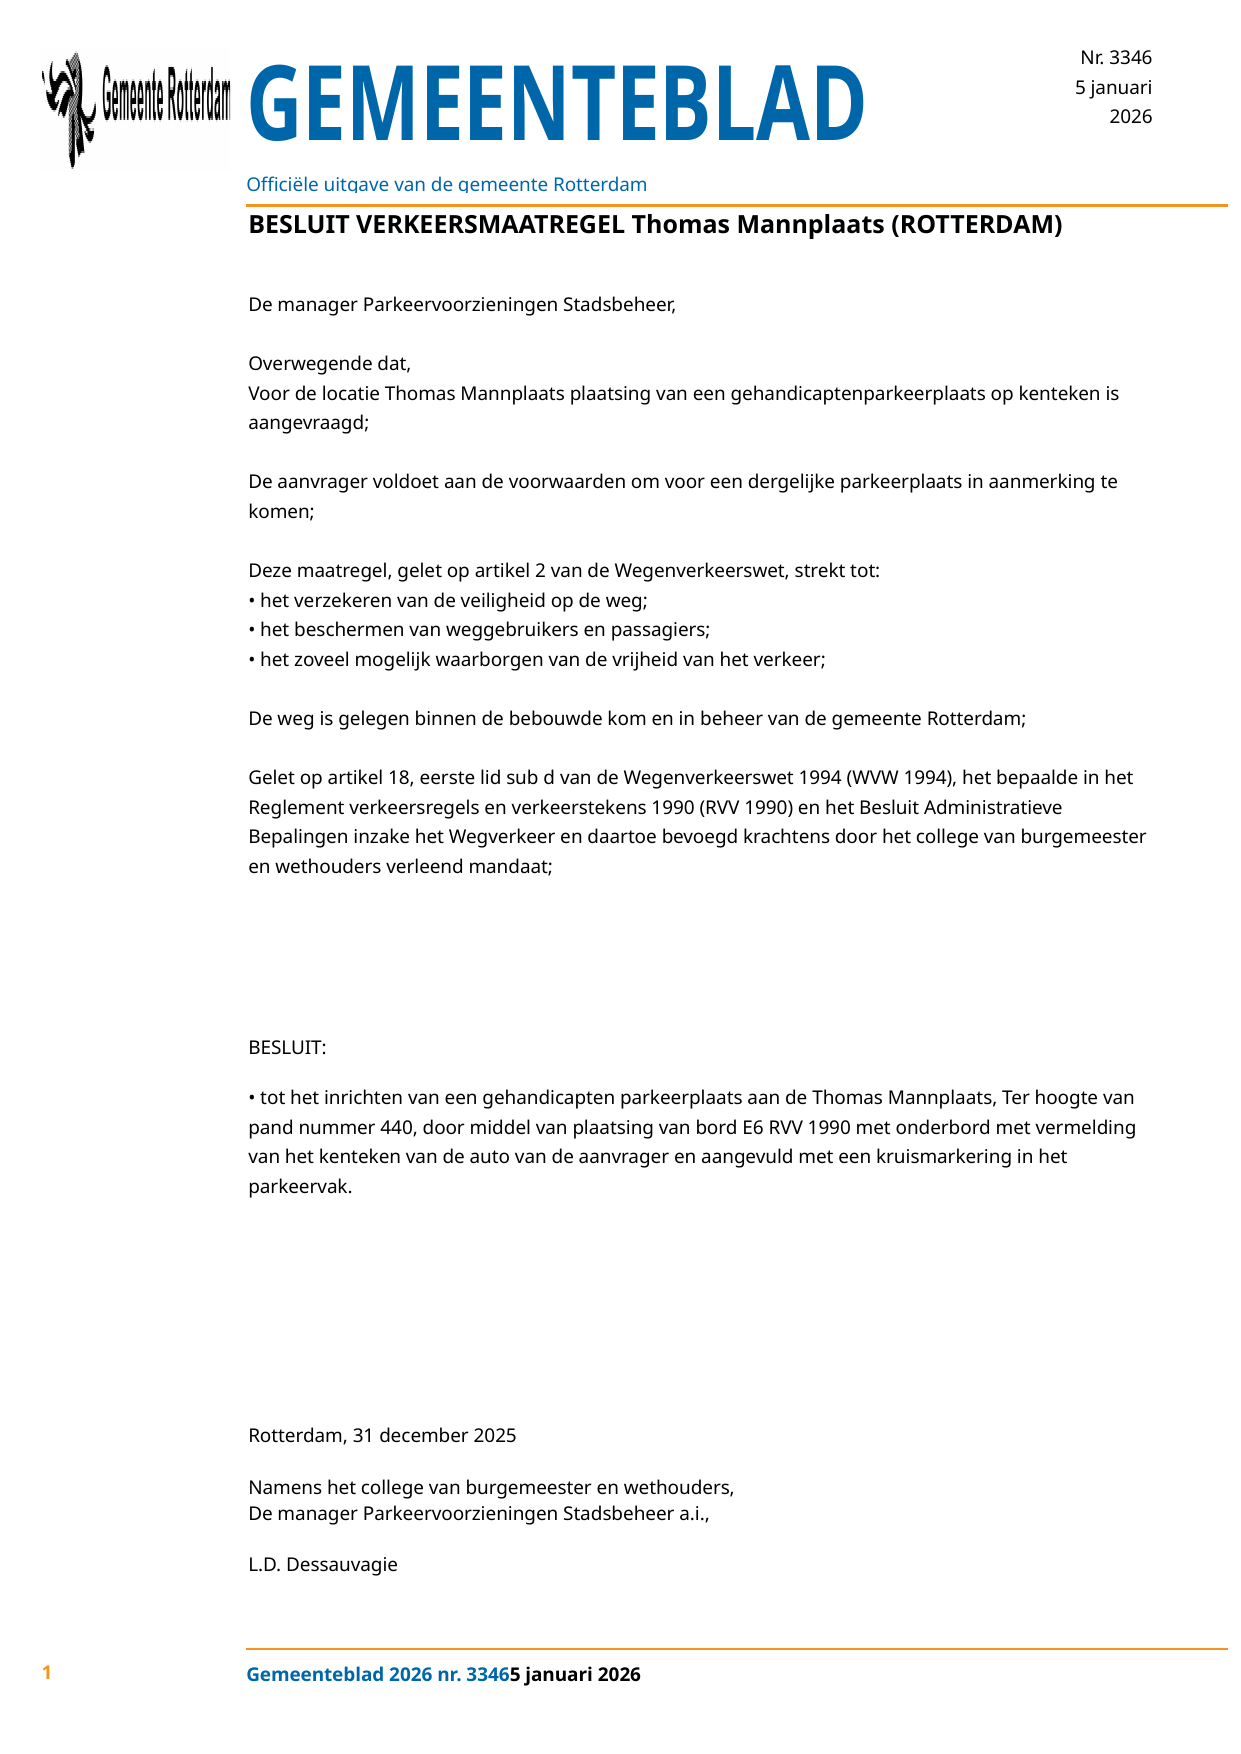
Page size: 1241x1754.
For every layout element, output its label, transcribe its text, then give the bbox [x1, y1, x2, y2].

text De aanvrager voldoet aan de voorwaarden om voor een dergelijke parkeerplaats in aanmerking te komen; [248, 468, 1152, 524]
text • het verzekeren van de veiligheid op de weg; [248, 587, 1152, 613]
text De weg is gelegen binnen de bebouwde kom en in beheer van de gemeente Rotterdam; [248, 705, 1152, 731]
picture [41, 47, 231, 172]
text • het beschermen van weggebruikers en passagiers; [248, 616, 1152, 642]
text De manager Parkeervoorzieningen Stadsbeheer, [248, 291, 1152, 317]
text Deze maatregel, gelet op artikel 2 van de Wegenverkeerswet, strekt tot: [248, 557, 1152, 583]
text BESLUIT VERKEERSMAATREGEL Thomas Mannplaats (ROTTERDAM) [248, 207, 1152, 241]
text Voor de locatie Thomas Mannplaats plaatsing van een gehandicaptenparkeerplaats op kenteken is aangevraagd; [248, 380, 1152, 435]
text • tot het inrichten van een gehandicapten parkeerplaats aan de Thomas Mannplaats, Ter hoogte van pand nummer 440, door middel van plaatsing van bord E6 RVV 1990 met onderbord met vermelding van het kenteken van de auto van de aanvrager en aangevuld met een kruismarkering in het parkeervak. [248, 1084, 1152, 1199]
text L.D. Dessauvagie [248, 1551, 1152, 1577]
text Namens het college van burgemeester en wethouders, [248, 1474, 1152, 1500]
text Rotterdam, 31 december 2025 [248, 1423, 1152, 1448]
text • het zoveel mogelijk waarborgen van de vrijheid van het verkeer; [248, 646, 1152, 672]
text BESLUIT: [248, 1034, 1152, 1060]
text Gelet op artikel 18, eerste lid sub d van de Wegenverkeerswet 1994 (WVW 1994), het bepaalde in het Reglement verkeersregels en verkeerstekens 1990 (RVV 1990) en het Besluit Administratieve Bepalingen inzake het Wegverkeer en daartoe bevoegd krachtens door het college van burgemeester en wethouders verleend mandaat; [248, 764, 1152, 879]
text De manager Parkeervoorzieningen Stadsbeheer a.i., [248, 1500, 1152, 1526]
text Overwegende dat, [248, 350, 1152, 376]
